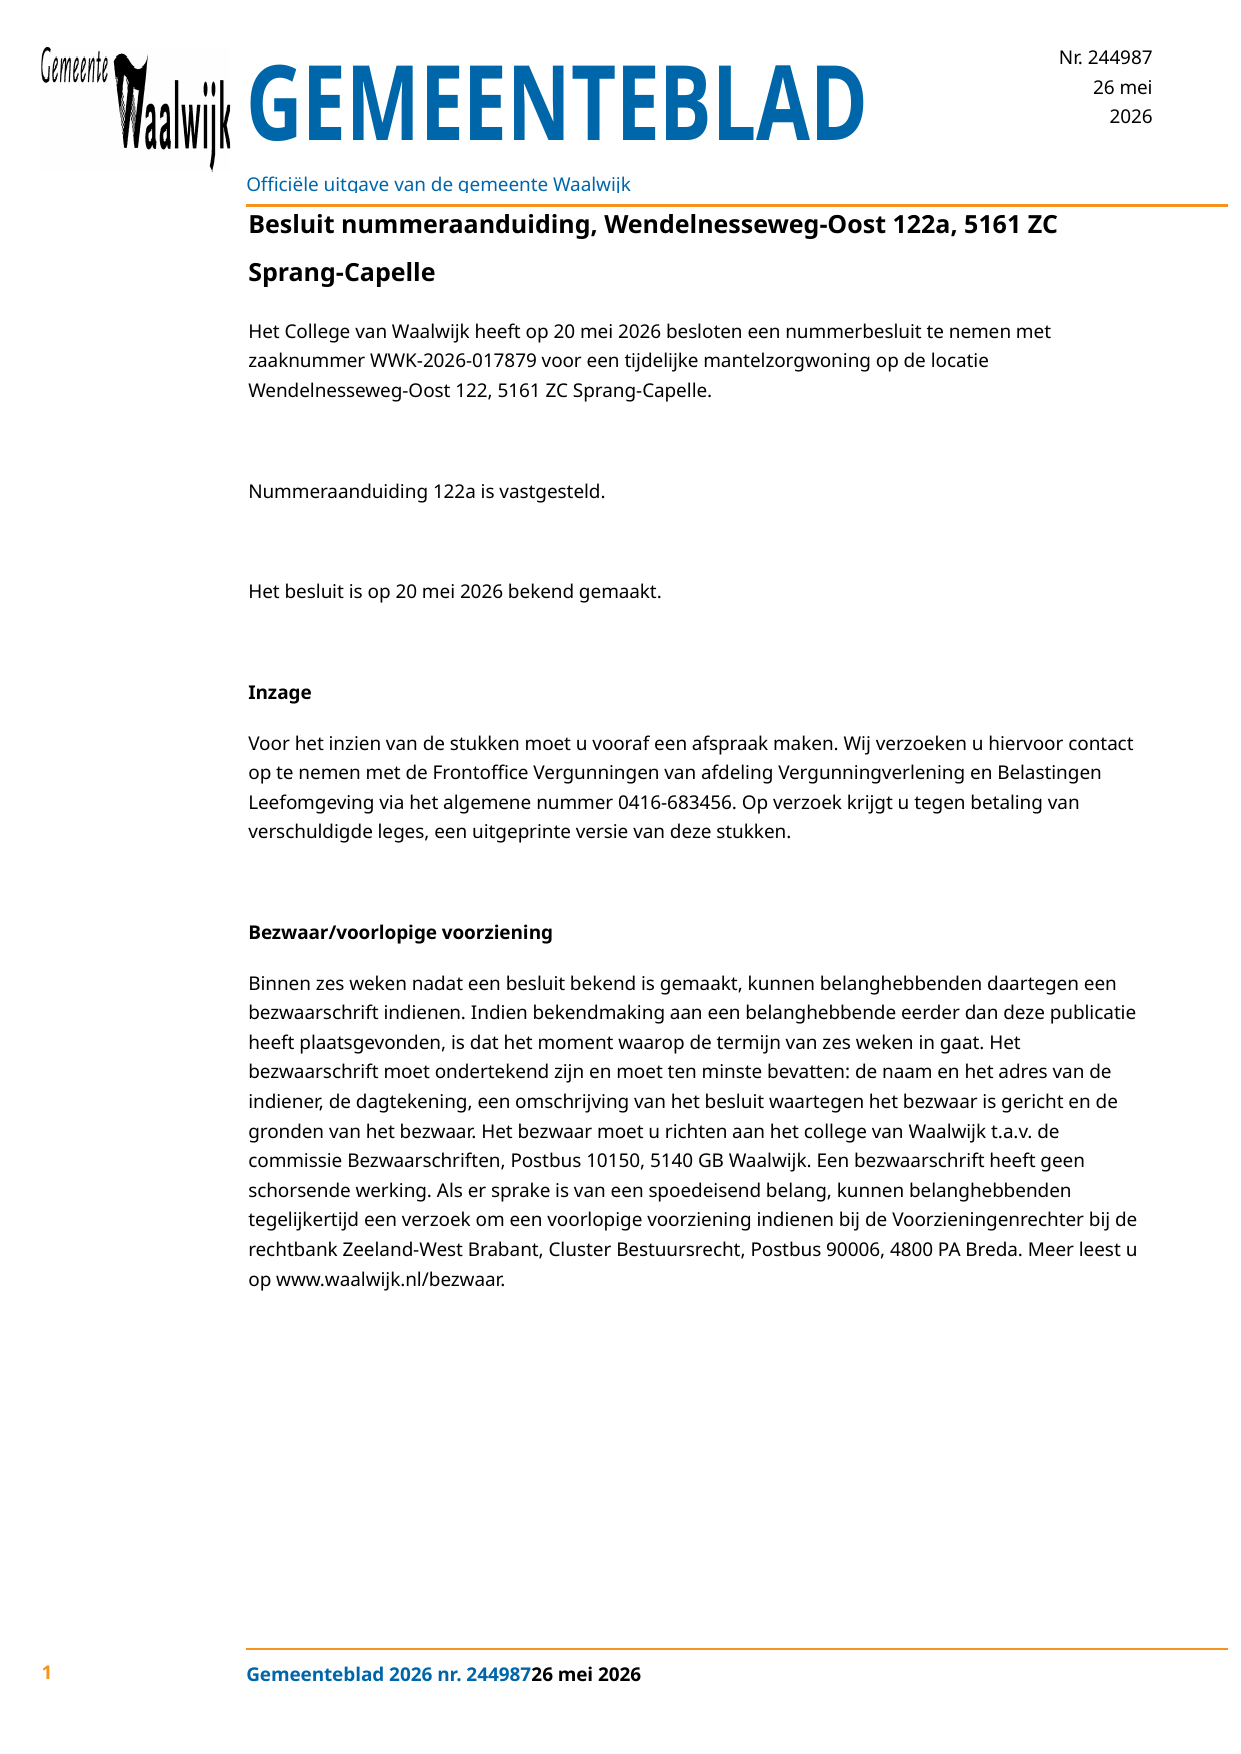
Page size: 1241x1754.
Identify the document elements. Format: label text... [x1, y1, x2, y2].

text Binnen zes weken nadat een besluit bekend is gemaakt, kunnen belanghebbenden daartegen een bezwaarschrift indienen. Indien bekendmaking aan een belanghebbende eerder dan deze publicatie heeft plaatsgevonden, is dat het moment waarop de termijn van zes weken in gaat. Het bezwaarschrift moet ondertekend zijn en moet ten minste bevatten: de naam en het adres van de indiener, de dagtekening, een omschrijving van het besluit waartegen het bezwaar is gericht en de gronden van het bezwaar. Het bezwaar moet u richten aan het college van Waalwijk t.a.v. de commissie Bezwaarschriften, Postbus 10150, 5140 GB Waalwijk. Een bezwaarschrift heeft geen schorsende werking. Als er sprake is van een spoedeisend belang, kunnen belanghebbenden tegelijkertijd een verzoek om een voorlopige voorziening indienen bij de Voorzieningenrechter bij de rechtbank Zeeland-West Brabant, Cluster Bestuursrecht, Postbus 90006, 4800 PA Breda. Meer leest u op www.waalwijk.nl/bezwaar. [248, 970, 1152, 1292]
text Inzage [248, 679, 1152, 705]
text Het College van Waalwijk heeft op 20 mei 2026 besloten een nummerbesluit te nemen met zaaknummer WWK-2026-017879 voor een tijdelijke mantelzorgwoning op de locatie Wendelnesseweg-Oost 122, 5161 ZC Sprang-Capelle. [248, 318, 1152, 403]
text Besluit nummeraanduiding, Wendelnesseweg-Oost 122a, 5161 ZC Sprang-Capelle [248, 207, 1152, 288]
text Bezwaar/voorlopige voorziening [248, 919, 1152, 945]
text Voor het inzien van de stukken moet u vooraf een afspraak maken. Wij verzoeken u hiervoor contact op te nemen met de Frontoffice Vergunningen van afdeling Vergunningverlening en Belastingen Leefomgeving via het algemene nummer 0416-683456. Op verzoek krijgt u tegen betaling van verschuldigde leges, een uitgeprinte versie van deze stukken. [248, 730, 1152, 844]
picture [41, 47, 231, 172]
text Het besluit is op 20 mei 2026 bekend gemaakt. [248, 579, 1152, 604]
text Nummeraanduiding 122a is vastgesteld. [248, 478, 1152, 504]
